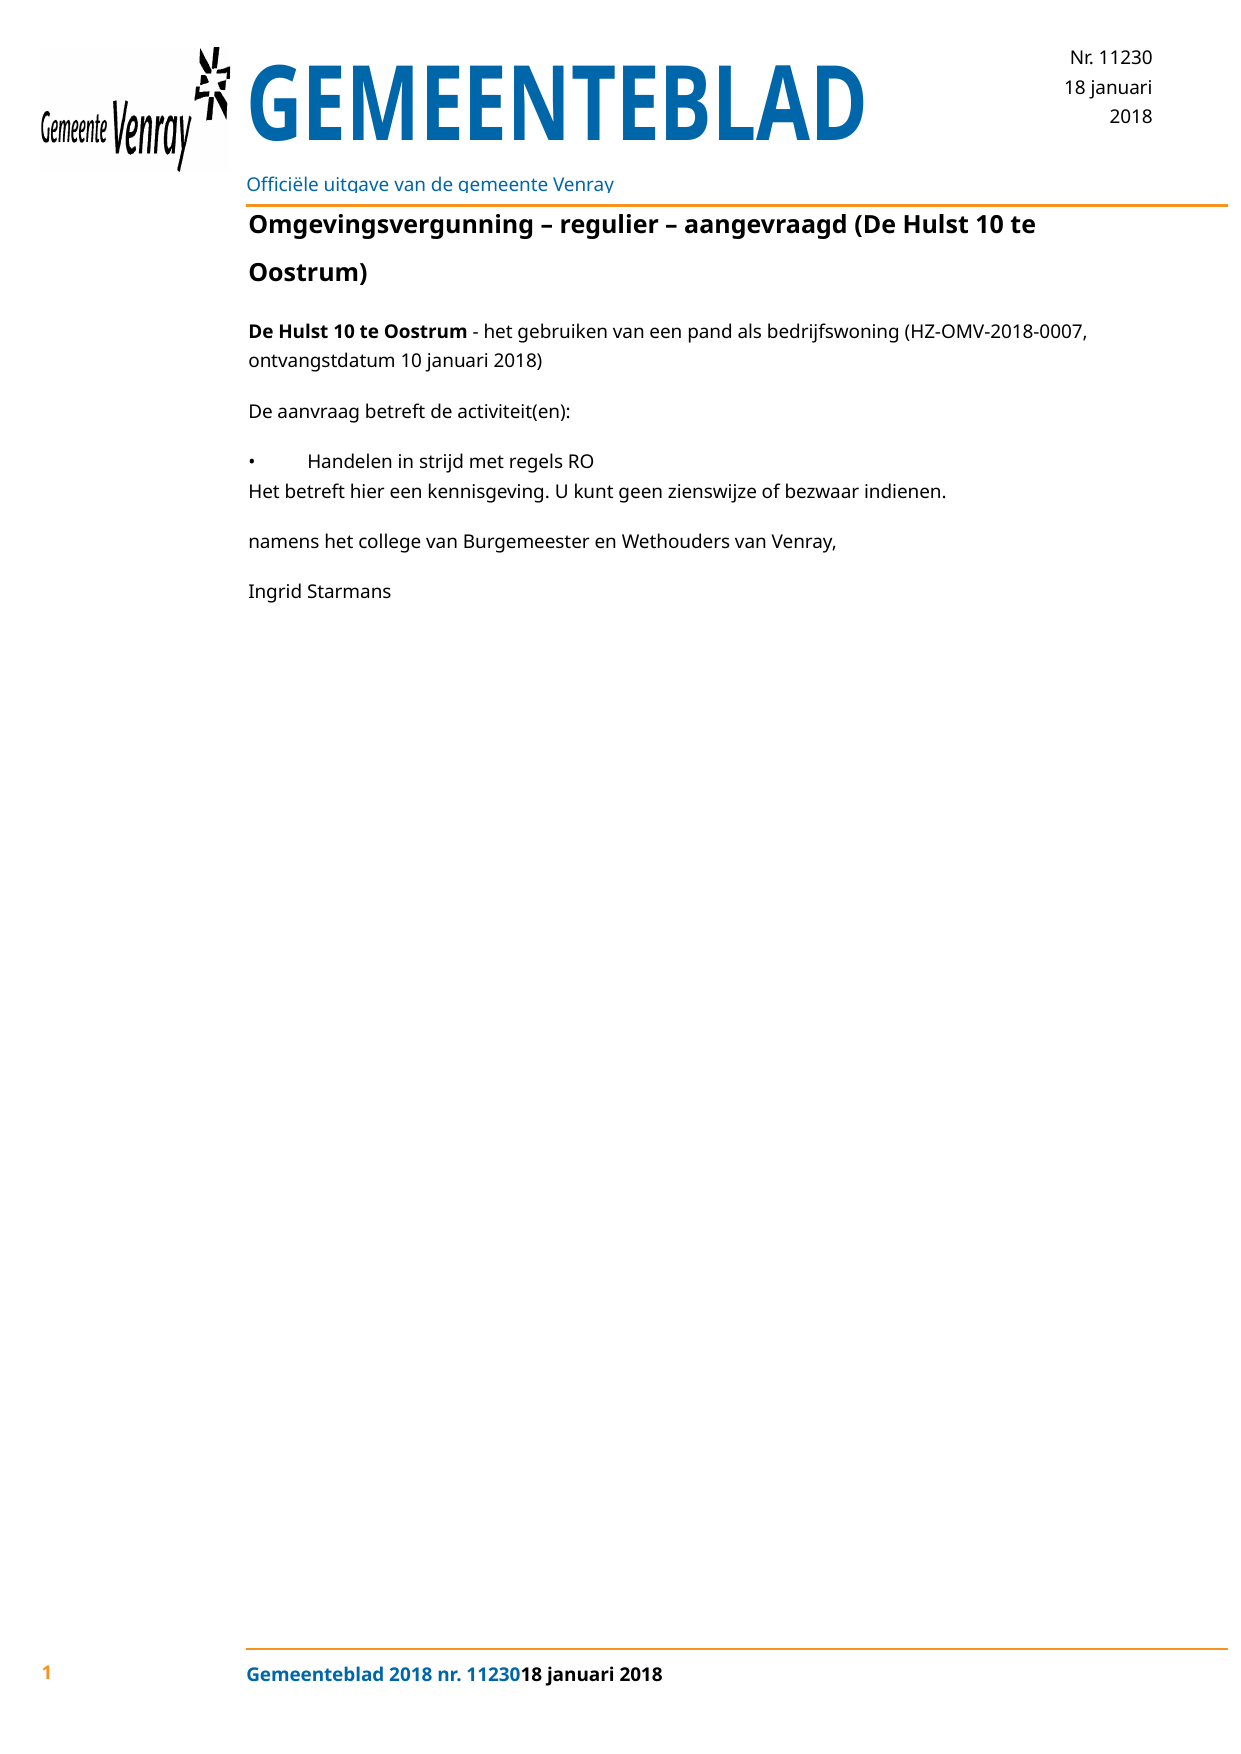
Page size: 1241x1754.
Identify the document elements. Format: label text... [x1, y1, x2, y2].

text De aanvraag betreft de activiteit(en): [248, 398, 1152, 424]
text Ingrid Starmans [248, 579, 1152, 604]
text Het betreft hier een kennisgeving. U kunt geen zienswijze of bezwaar indienen. [248, 478, 1152, 504]
text namens het college van Burgemeester en Wethouders van Venray, [248, 528, 1152, 554]
list Handelen in strijd met regels RO [248, 448, 1152, 474]
text Omgevingsvergunning – regulier – aangevraagd (De Hulst 10 te Oostrum) [248, 207, 1152, 288]
picture [41, 47, 231, 172]
text De Hulst 10 te Oostrum - het gebruiken van een pand als bedrijfswoning (HZ-OMV-2018-0007, ontvangstdatum 10 januari 2018) [248, 318, 1152, 373]
